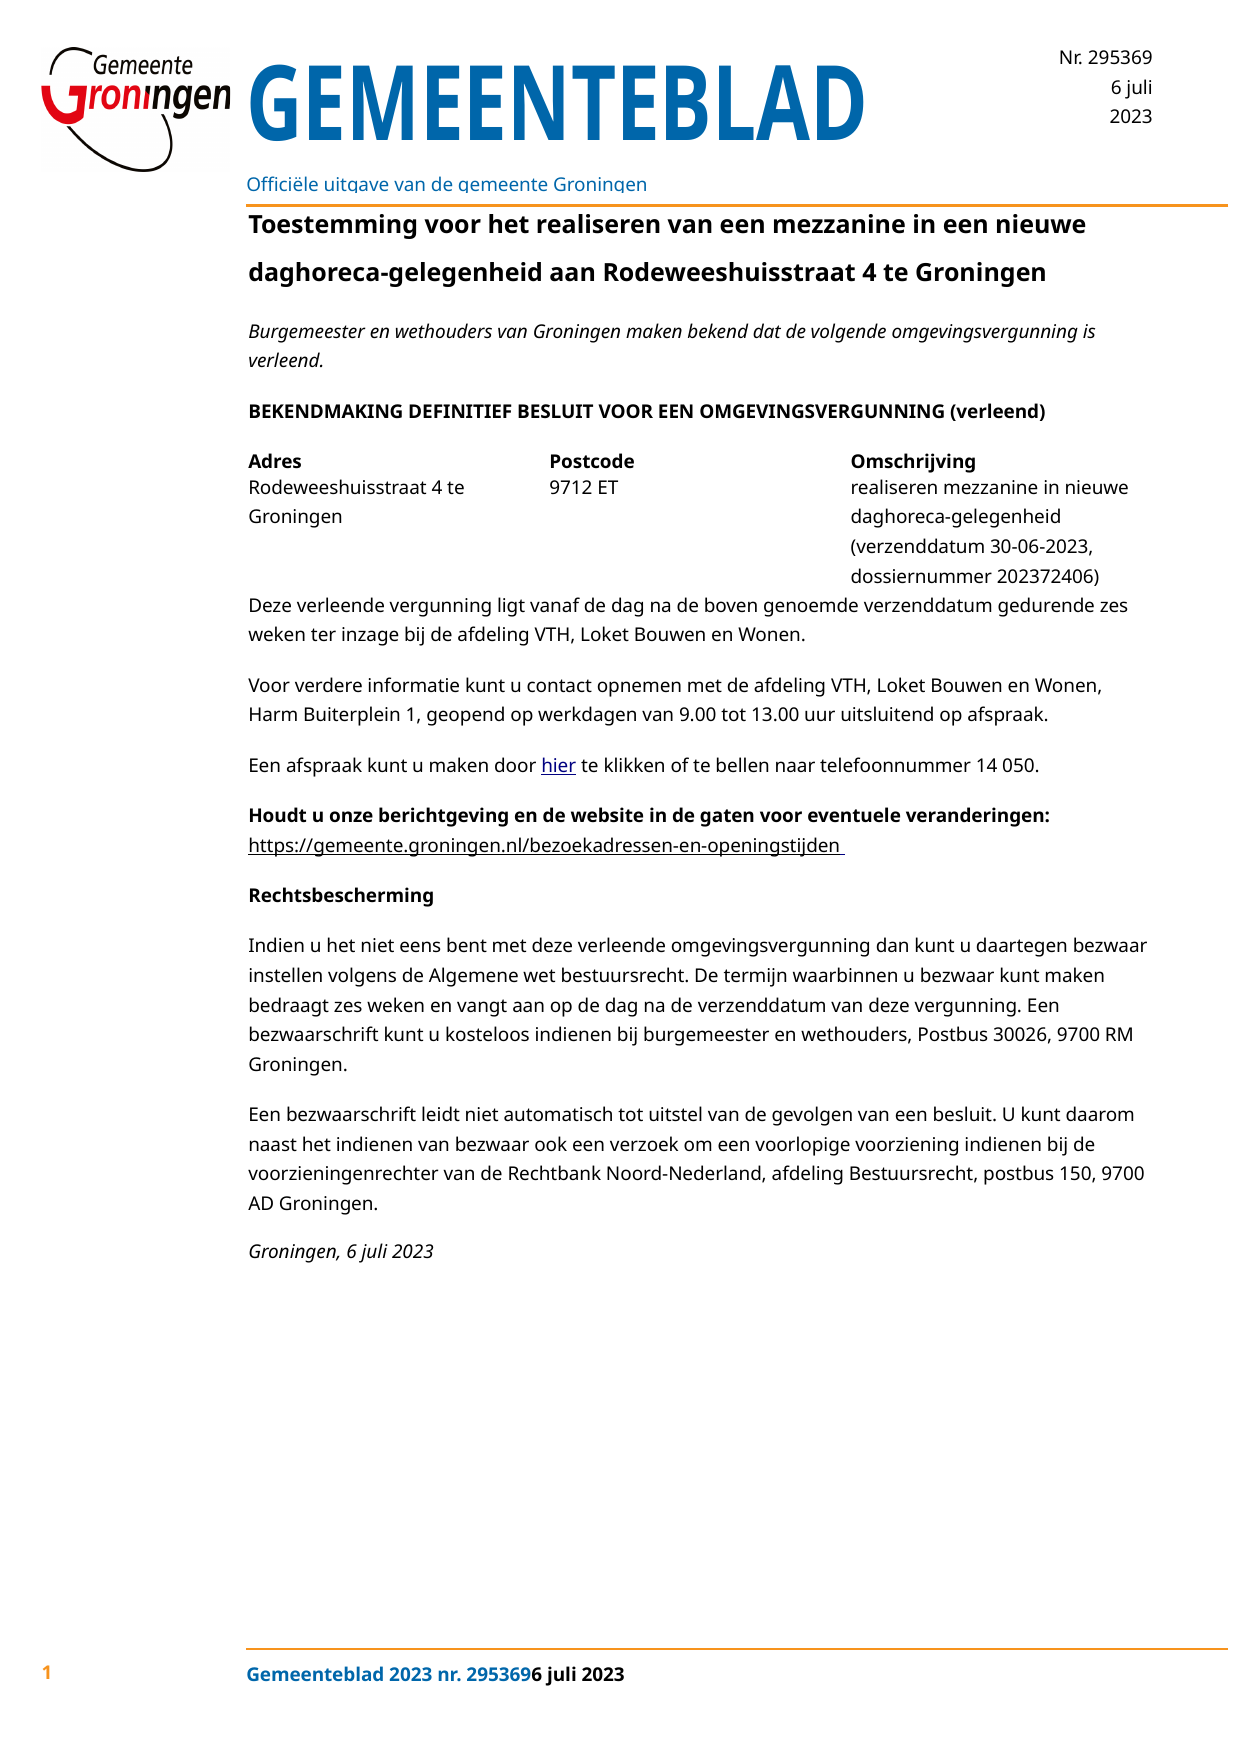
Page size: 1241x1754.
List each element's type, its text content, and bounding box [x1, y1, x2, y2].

text Indien u het niet eens bent met deze verleende omgevingsvergunning dan kunt u daartegen bezwaar instellen volgens de Algemene wet bestuursrecht. De termijn waarbinnen u bezwaar kunt maken bedraagt zes weken en vangt aan op de dag na de verzenddatum van deze vergunning. Een bezwaarschrift kunt u kosteloos indienen bij burgemeester en wethouders, Postbus 30026, 9700 RM Groningen. [248, 933, 1152, 1077]
text Deze verleende vergunning ligt vanaf de dag na de boven genoemde verzenddatum gedurende zes weken ter inzage bij de afdeling VTH, Loket Bouwen en Wonen. [248, 592, 1152, 647]
table_header Postcode [549, 449, 850, 474]
text Een bezwaarschrift leidt niet automatisch tot uitstel van de gevolgen van een besluit. U kunt daarom naast het indienen van bezwaar ook een verzoek om een voorlopige voorziening indienen bij de voorzieningenrechter van de Rechtbank Noord-Nederland, afdeling Bestuursrecht, postbus 150, 9700 AD Groningen. [248, 1101, 1152, 1216]
table_cell Rodeweeshuisstraat 4 te Groningen [248, 474, 549, 589]
text Rechtsbescherming [248, 882, 1152, 908]
table_cell realiseren mezzanine in nieuwe daghoreca-gelegenheid (verzenddatum 30-06-2023, dossiernummer 202372406) [850, 474, 1152, 589]
text Burgemeester en wethouders van Groningen maken bekend dat de volgende omgevingsvergunning is verleend. [248, 318, 1152, 373]
text Houdt u onze berichtgeving en de website in de gaten voor eventuele veranderingen: https://gemeente.groningen.nl/bezoekadressen-en-openingstijden [248, 802, 1152, 858]
text Voor verdere informatie kunt u contact opnemen met de afdeling VTH, Loket Bouwen en Wonen, Harm Buiterplein 1, geopend op werkdagen van 9.00 tot 13.00 uur uitsluitend op afspraak. [248, 672, 1152, 727]
text BEKENDMAKING DEFINITIEF BESLUIT VOOR EEN OMGEVINGSVERGUNNING (verleend) [248, 398, 1152, 424]
table_header Omschrijving [850, 449, 1152, 474]
table_header Adres [248, 449, 549, 474]
picture [41, 47, 231, 172]
text Toestemming voor het realiseren van een mezzanine in een nieuwe daghoreca-gelegenheid aan Rodeweeshuisstraat 4 te Groningen [248, 207, 1152, 288]
text Een afspraak kunt u maken door hier te klikken of te bellen naar telefoonnummer 14 050. [248, 752, 1152, 778]
table_cell 9712 ET [549, 474, 850, 589]
text Groningen, 6 juli 2023 [248, 1238, 1152, 1264]
